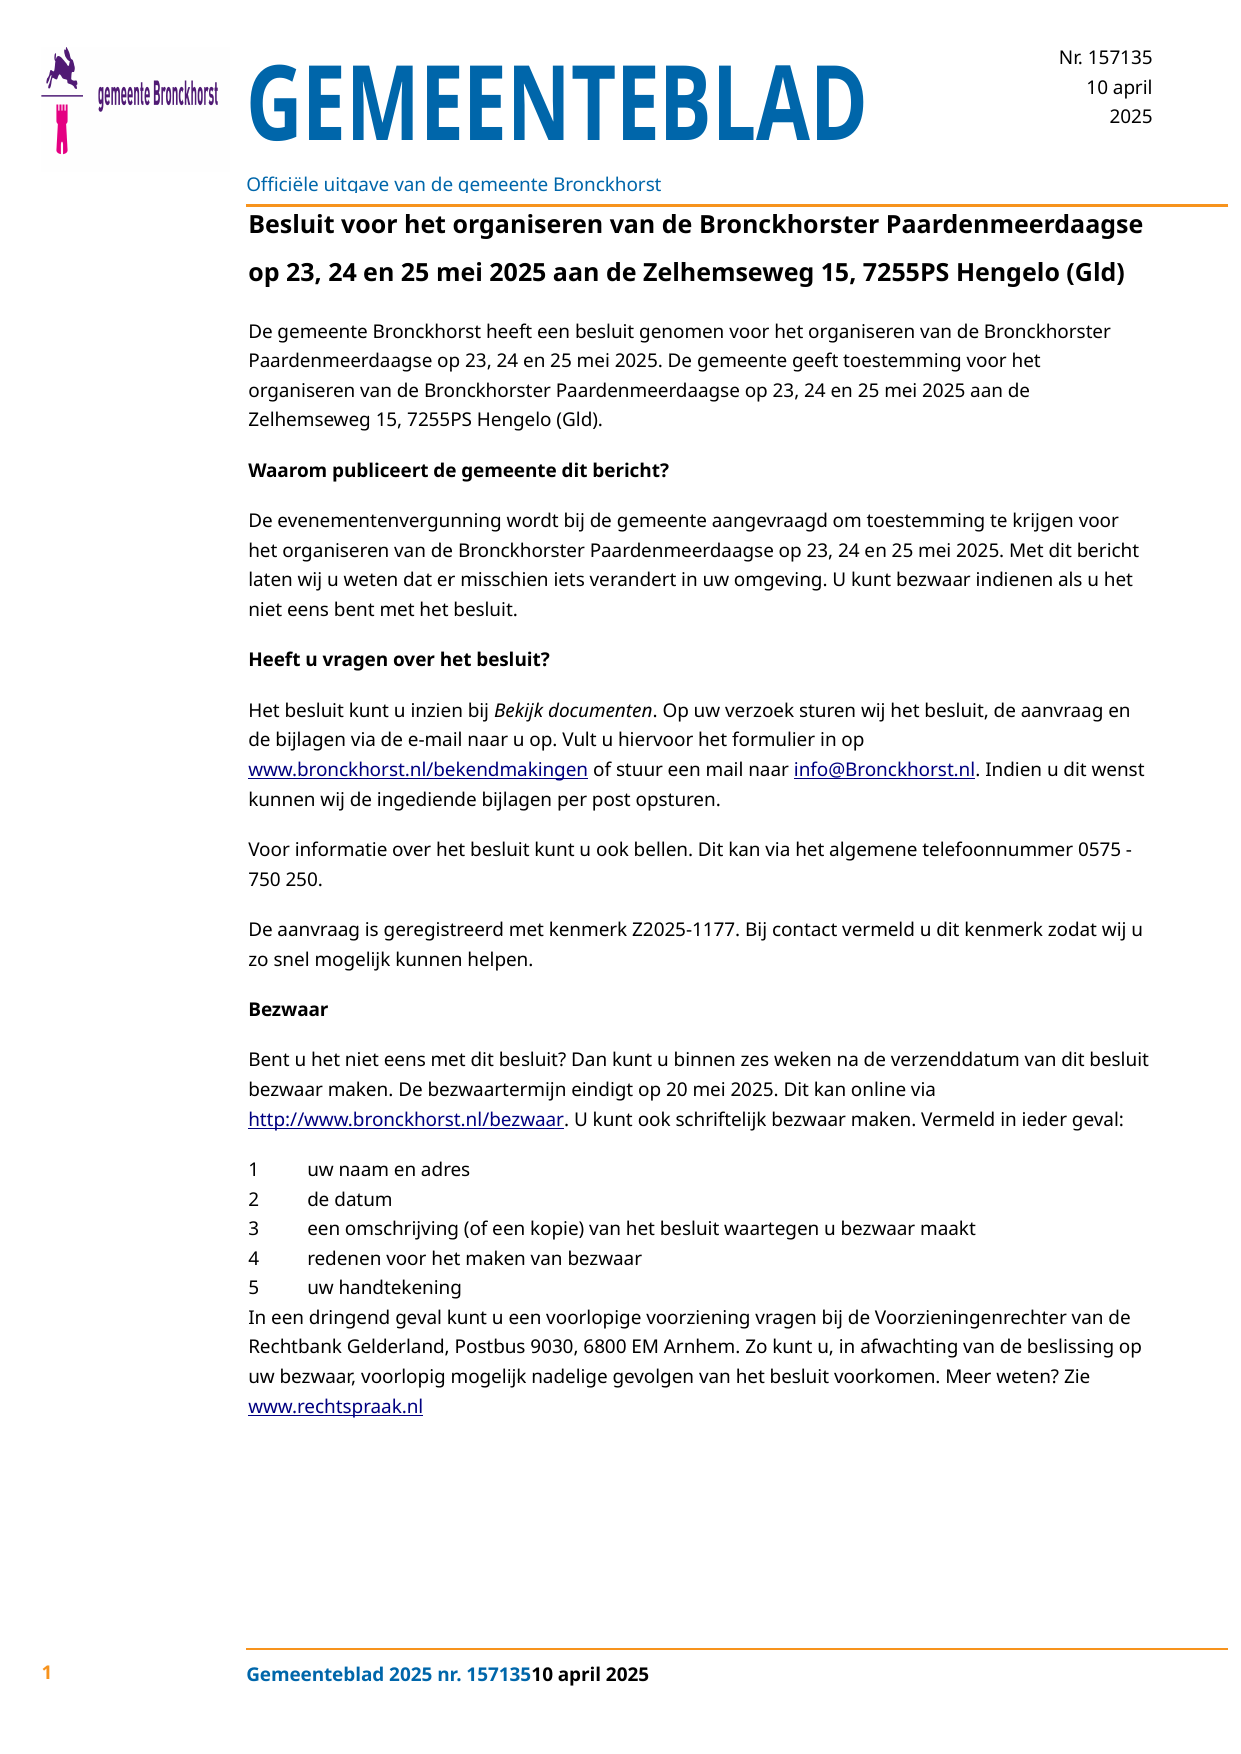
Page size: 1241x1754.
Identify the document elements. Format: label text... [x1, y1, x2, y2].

text Waarom publiceert de gemeente dit bericht? [248, 457, 1152, 483]
text Bezwaar [248, 996, 1152, 1022]
text In een dringend geval kunt u een voorlopige voorziening vragen bij de Voorzieningenrechter van de Rechtbank Gelderland, Postbus 9030, 6800 EM Arnhem. Zo kunt u, in afwachting van de beslissing op uw bezwaar, voorlopig mogelijk nadelige gevolgen van het besluit voorkomen. Meer weten? Zie www.rechtspraak.nl [248, 1304, 1152, 1419]
text De aanvraag is geregistreerd met kenmerk Z2025-1177. Bij contact vermeld u dit kenmerk zodat wij u zo snel mogelijk kunnen helpen. [248, 916, 1152, 972]
text De gemeente Bronckhorst heeft een besluit genomen voor het organiseren van de Bronckhorster Paardenmeerdaagse op 23, 24 en 25 mei 2025. De gemeente geeft toestemming voor het organiseren van de Bronckhorster Paardenmeerdaagse op 23, 24 en 25 mei 2025 aan de Zelhemseweg 15, 7255PS Hengelo (Gld). [248, 318, 1152, 432]
text Heeft u vragen over het besluit? [248, 647, 1152, 672]
list redenen voor het maken van bezwaar [248, 1245, 1152, 1271]
list uw handtekening [248, 1274, 1152, 1300]
text De evenementenvergunning wordt bij de gemeente aangevraagd om toestemming te krijgen voor het organiseren van de Bronckhorster Paardenmeerdaagse op 23, 24 en 25 mei 2025. Met dit bericht laten wij u weten dat er misschien iets verandert in uw omgeving. U kunt bezwaar indienen als u het niet eens bent met het besluit. [248, 507, 1152, 622]
text Bent u het niet eens met dit besluit? Dan kunt u binnen zes weken na de verzenddatum van dit besluit bezwaar maken. De bezwaartermijn eindigt op 20 mei 2025. Dit kan online via http://www.bronckhorst.nl/bezwaar. U kunt ook schriftelijk bezwaar maken. Vermeld in ieder geval: [248, 1047, 1152, 1132]
list uw naam en adres [248, 1156, 1152, 1182]
text Besluit voor het organiseren van de Bronckhorster Paardenmeerdaagse op 23, 24 en 25 mei 2025 aan de Zelhemseweg 15, 7255PS Hengelo (Gld) [248, 207, 1152, 288]
list de datum [248, 1186, 1152, 1212]
text Het besluit kunt u inzien bij Bekijk documenten. Op uw verzoek sturen wij het besluit, de aanvraag en de bijlagen via de e-mail naar u op. Vult u hiervoor het formulier in op www.bronckhorst.nl/bekendmakingen of stuur een mail naar info@Bronckhorst.nl. Indien u dit wenst kunnen wij de ingediende bijlagen per post opsturen. [248, 697, 1152, 812]
list een omschrijving (of een kopie) van het besluit waartegen u bezwaar maakt [248, 1215, 1152, 1241]
text Voor informatie over het besluit kunt u ook bellen. Dit kan via het algemene telefoonnummer 0575 - 750 250. [248, 836, 1152, 892]
picture [41, 47, 231, 172]
